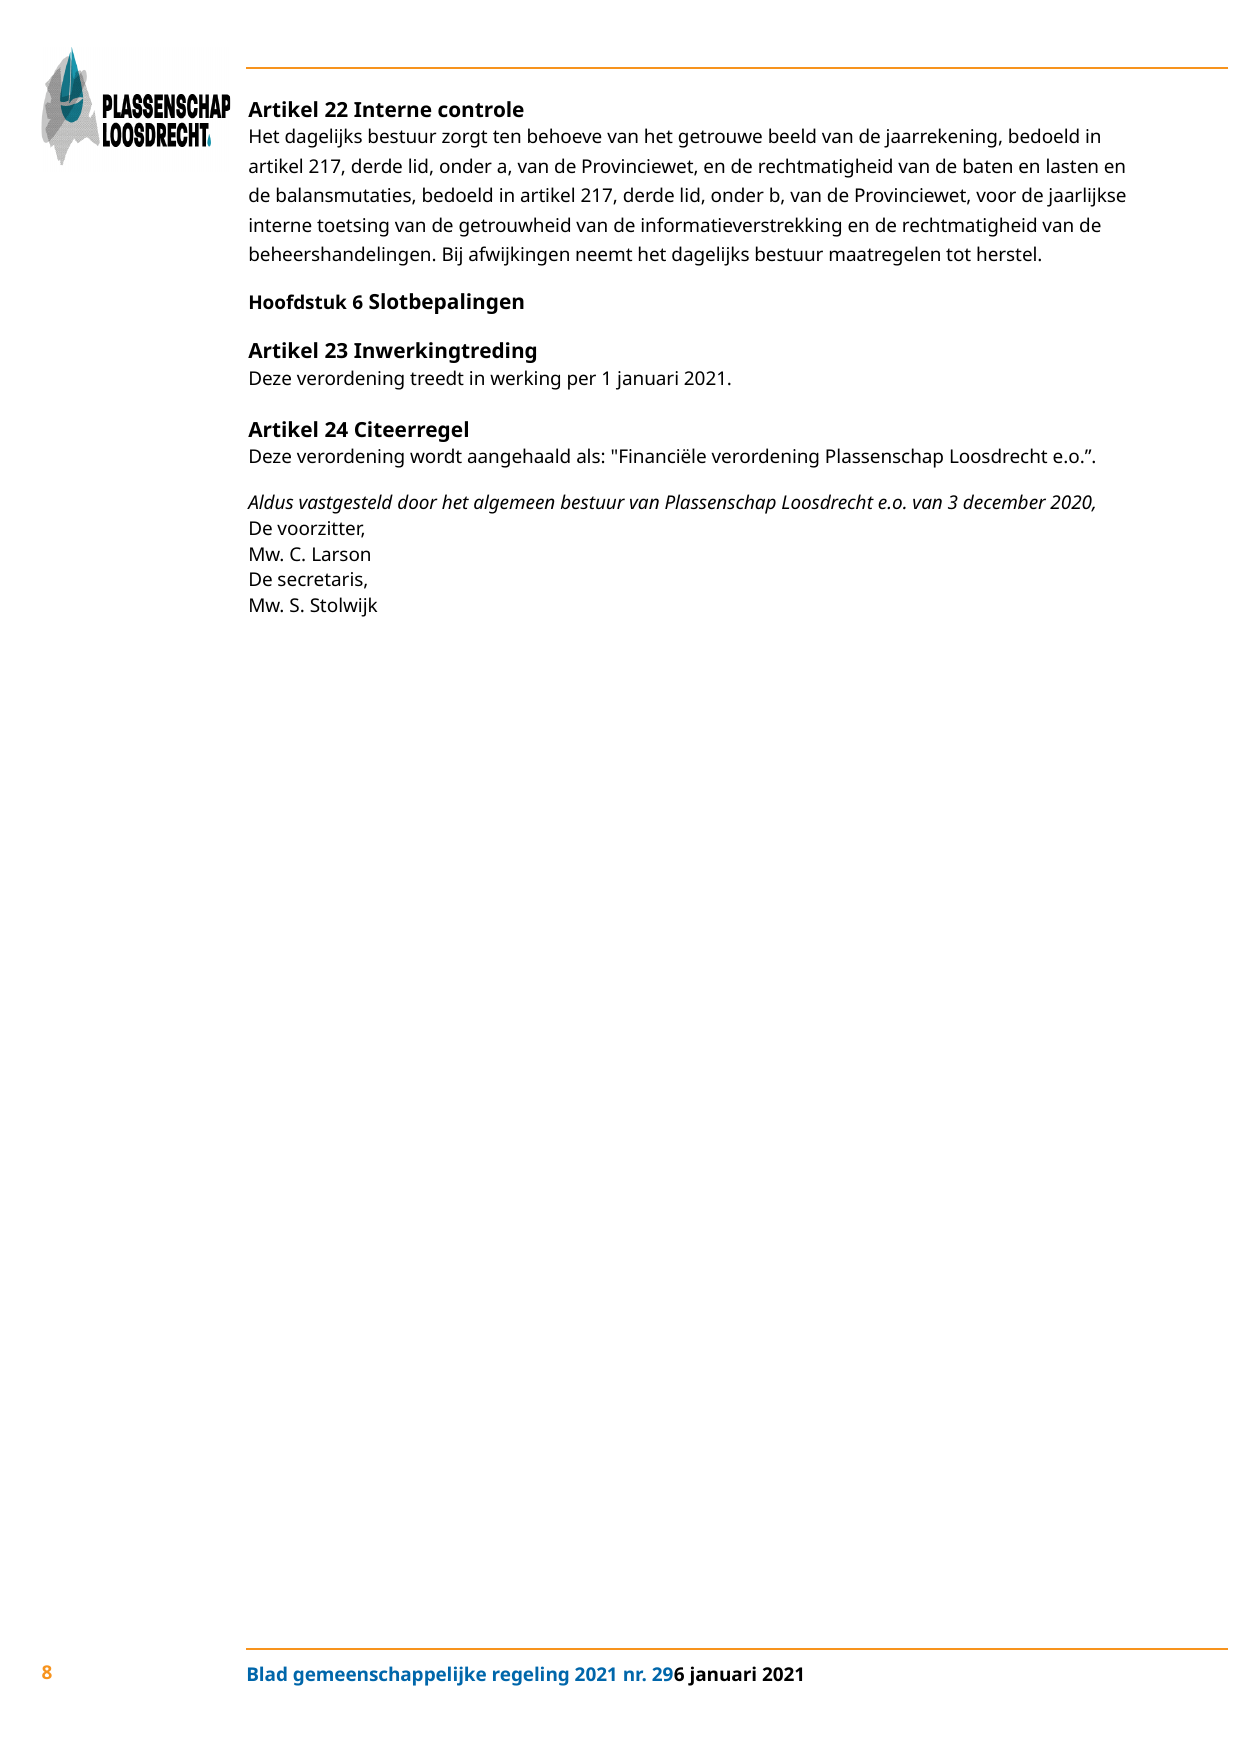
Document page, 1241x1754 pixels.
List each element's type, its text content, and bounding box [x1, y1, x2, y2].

text Hoofdstuk 6 Slotbepalingen [248, 287, 1152, 316]
text Artikel 24 Citeerregel [248, 415, 1152, 444]
text Deze verordening wordt aangehaald als: "Financiële verordening Plassenschap Loosdrecht e.o.”. [248, 444, 1152, 469]
text Artikel 23 Inwerkingtreding [248, 336, 1152, 365]
picture [41, 47, 231, 172]
text Mw. S. Stolwijk [248, 592, 1152, 618]
text Het dagelijks bestuur zorgt ten behoeve van het getrouwe beeld van de jaarrekening, bedoeld in artikel 217, derde lid, onder a, van de Provinciewet, en de rechtmatigheid van de baten en lasten en de balansmutaties, bedoeld in artikel 217, derde lid, onder b, van de Provinciewet, voor de jaarlijkse interne toetsing van de getrouwheid van de informatieverstrekking en de rechtmatigheid van de beheershandelingen. Bij afwijkingen neemt het dagelijks bestuur maatregelen tot herstel. [248, 123, 1152, 267]
text De voorzitter, [248, 515, 1152, 541]
text Deze verordening treedt in werking per 1 januari 2021. [248, 365, 1152, 391]
text Artikel 22 Interne controle [248, 95, 1152, 123]
text Aldus vastgesteld door het algemeen bestuur van Plassenschap Loosdrecht e.o. van 3 december 2020, [248, 489, 1152, 515]
text De secretaris, [248, 567, 1152, 592]
text Mw. C. Larson [248, 541, 1152, 567]
